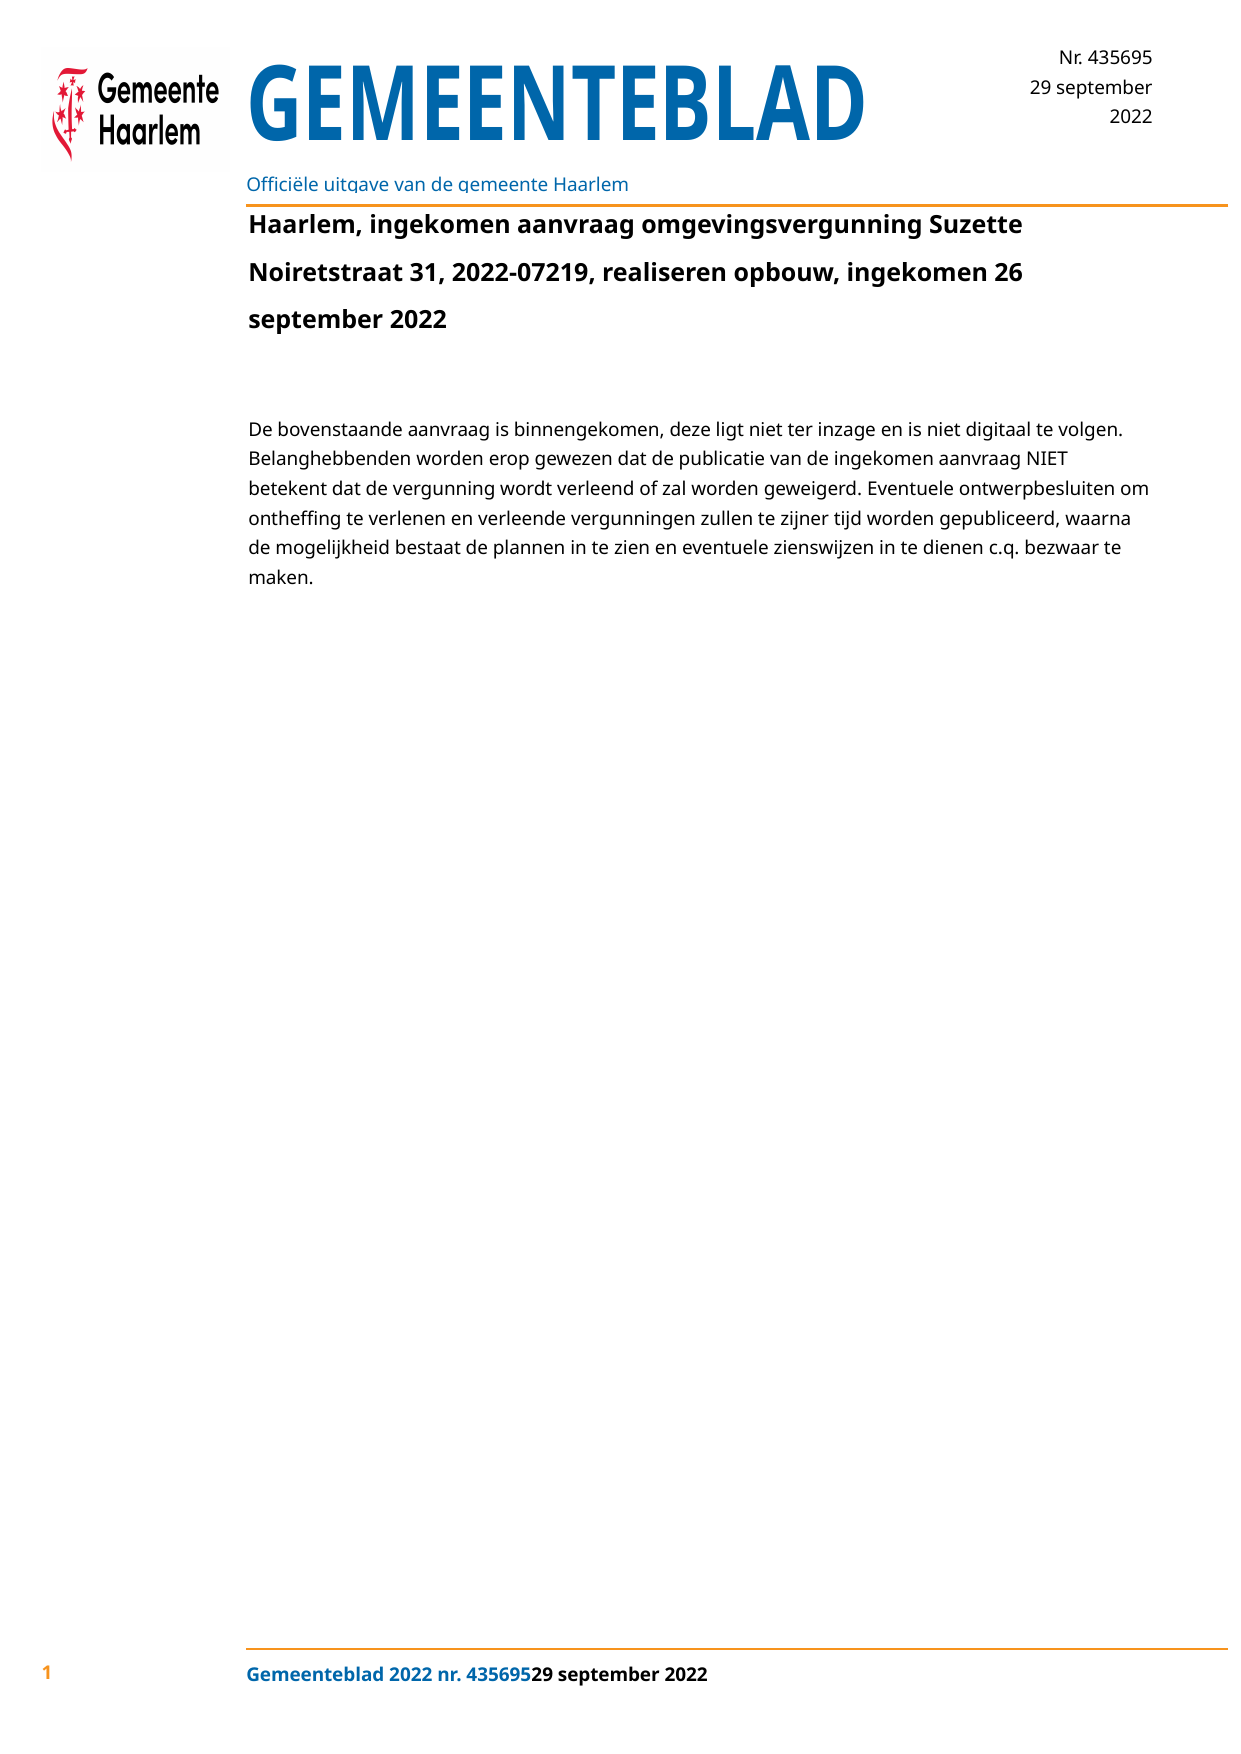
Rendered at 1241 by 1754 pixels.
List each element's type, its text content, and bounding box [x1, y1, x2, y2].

text Haarlem, ingekomen aanvraag omgevingsvergunning Suzette Noiretstraat 31, 2022-07219, realiseren opbouw, ingekomen 26 september 2022 [248, 207, 1152, 336]
text De bovenstaande aanvraag is binnengekomen, deze ligt niet ter inzage en is niet digitaal te volgen. Belanghebbenden worden erop gewezen dat de publicatie van de ingekomen aanvraag NIET betekent dat de vergunning wordt verleend of zal worden geweigerd. Eventuele ontwerpbesluiten om ontheffing te verlenen en verleende vergunningen zullen te zijner tijd worden gepubliceerd, waarna de mogelijkheid bestaat de plannen in te zien en eventuele zienswijzen in te dienen c.q. bezwaar te maken. [248, 416, 1152, 589]
picture [41, 47, 231, 172]
